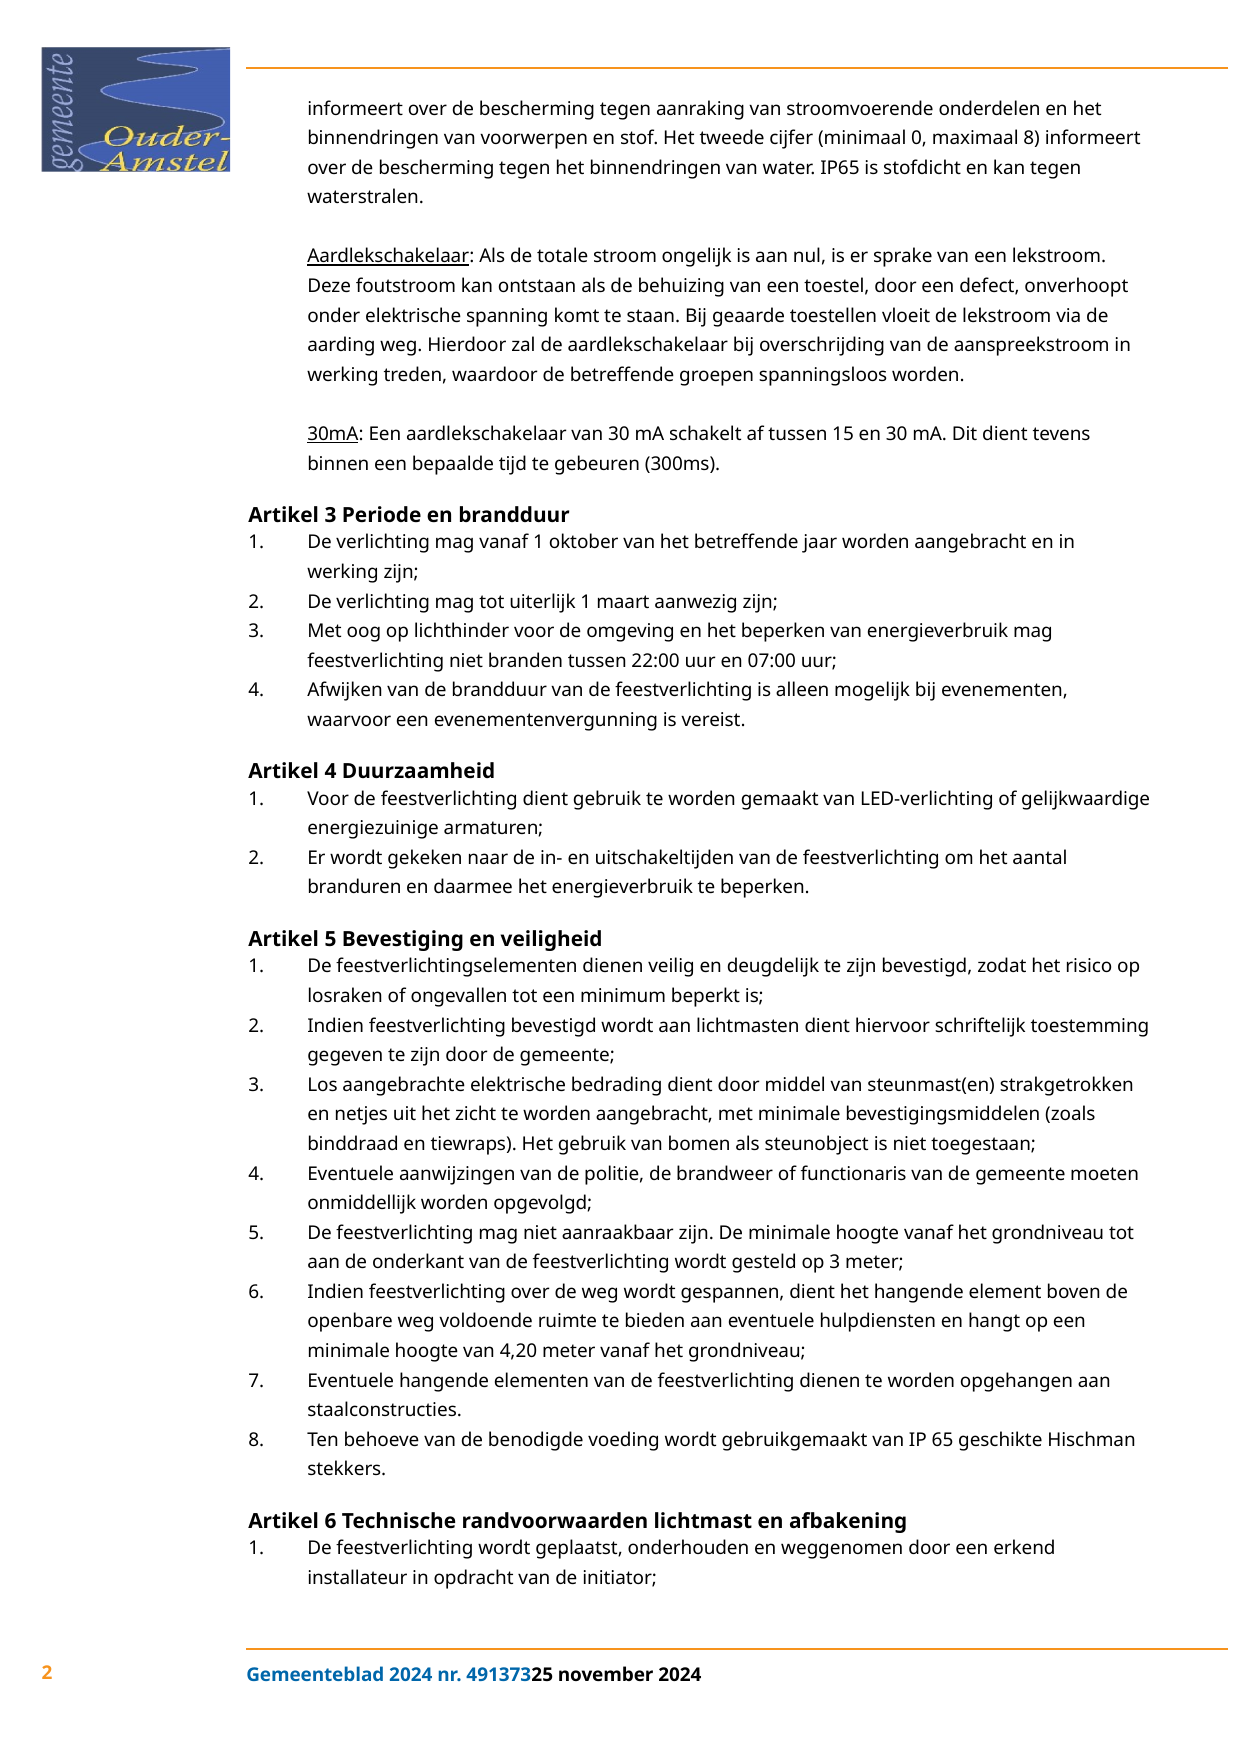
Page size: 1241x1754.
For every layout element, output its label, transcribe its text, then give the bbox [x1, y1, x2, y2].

text Artikel 3 Periode en brandduur [248, 500, 1152, 529]
list Ten behoeve van de benodigde voeding wordt gebruikgemaakt van IP 65 geschikte Hischman stekkers. [248, 1426, 1152, 1481]
list 30mA: Een aardlekschakelaar van 30 mA schakelt af tussen 15 en 30 mA. Dit dient tevens binnen een bepaalde tijd te gebeuren (300ms). [248, 420, 1152, 476]
list Indien feestverlichting over de weg wordt gespannen, dient het hangende element boven de openbare weg voldoende ruimte te bieden aan eventuele hulpdiensten en hangt op een minimale hoogte van 4,20 meter vanaf het grondniveau; [248, 1278, 1152, 1363]
text Artikel 4 Duurzaamheid [248, 757, 1152, 785]
list Met oog op lichthinder voor de omgeving en het beperken van energieverbruik mag feestverlichting niet branden tussen 22:00 uur en 07:00 uur; [248, 617, 1152, 673]
list Aardlekschakelaar: Als de totale stroom ongelijk is aan nul, is er sprake van een lekstroom. Deze foutstroom kan ontstaan als de behuizing van een toestel, door een defect, onverhoopt onder elektrische spanning komt te staan. Bij geaarde toestellen vloeit de lekstroom via de aarding weg. Hierdoor zal de aardlekschakelaar bij overschrijding van de aanspreekstroom in werking treden, waardoor de betreffende groepen spanningsloos worden. [248, 243, 1152, 387]
list De feestverlichting mag niet aanraakbaar zijn. De minimale hoogte vanaf het grondniveau tot aan de onderkant van de feestverlichting wordt gesteld op 3 meter; [248, 1219, 1152, 1274]
list De feestverlichtingselementen dienen veilig en deugdelijk te zijn bevestigd, zodat het risico op losraken of ongevallen tot een minimum beperkt is; [248, 953, 1152, 1008]
list Eventuele aanwijzingen van de politie, de brandweer of functionaris van de gemeente moeten onmiddellijk worden opgevolgd; [248, 1160, 1152, 1215]
list informeert over de bescherming tegen aanraking van stroomvoerende onderdelen en het binnendringen van voorwerpen en stof. Het tweede cijfer (minimaal 0, maximaal 8) informeert over de bescherming tegen het binnendringen van water. IP65 is stofdicht en kan tegen waterstralen. [248, 95, 1152, 209]
list Eventuele hangende elementen van de feestverlichting dienen te worden opgehangen aan staalconstructies. [248, 1367, 1152, 1422]
list De verlichting mag vanaf 1 oktober van het betreffende jaar worden aangebracht en in werking zijn; [248, 529, 1152, 584]
list De verlichting mag tot uiterlijk 1 maart aanwezig zijn; [248, 588, 1152, 613]
text Artikel 6 Technische randvoorwaarden lichtmast en afbakening [248, 1506, 1152, 1534]
picture [41, 47, 231, 172]
list Voor de feestverlichting dient gebruik te worden gemaakt van LED-verlichting of gelijkwaardige energiezuinige armaturen; [248, 785, 1152, 840]
list Er wordt gekeken naar de in- en uitschakeltijden van de feestverlichting om het aantal branduren en daarmee het energieverbruik te beperken. [248, 844, 1152, 899]
text Artikel 5 Bevestiging en veiligheid [248, 924, 1152, 953]
list Los aangebrachte elektrische bedrading dient door middel van steunmast(en) strakgetrokken en netjes uit het zicht te worden aangebracht, met minimale bevestigingsmiddelen (zoals binddraad en tiewraps). Het gebruik van bomen als steunobject is niet toegestaan; [248, 1071, 1152, 1156]
list Afwijken van de brandduur van de feestverlichting is alleen mogelijk bij evenementen, waarvoor een evenementenvergunning is vereist. [248, 677, 1152, 732]
list Indien feestverlichting bevestigd wordt aan lichtmasten dient hiervoor schriftelijk toestemming gegeven te zijn door de gemeente; [248, 1012, 1152, 1067]
list De feestverlichting wordt geplaatst, onderhouden en weggenomen door een erkend installateur in opdracht van de initiator; [248, 1534, 1152, 1590]
